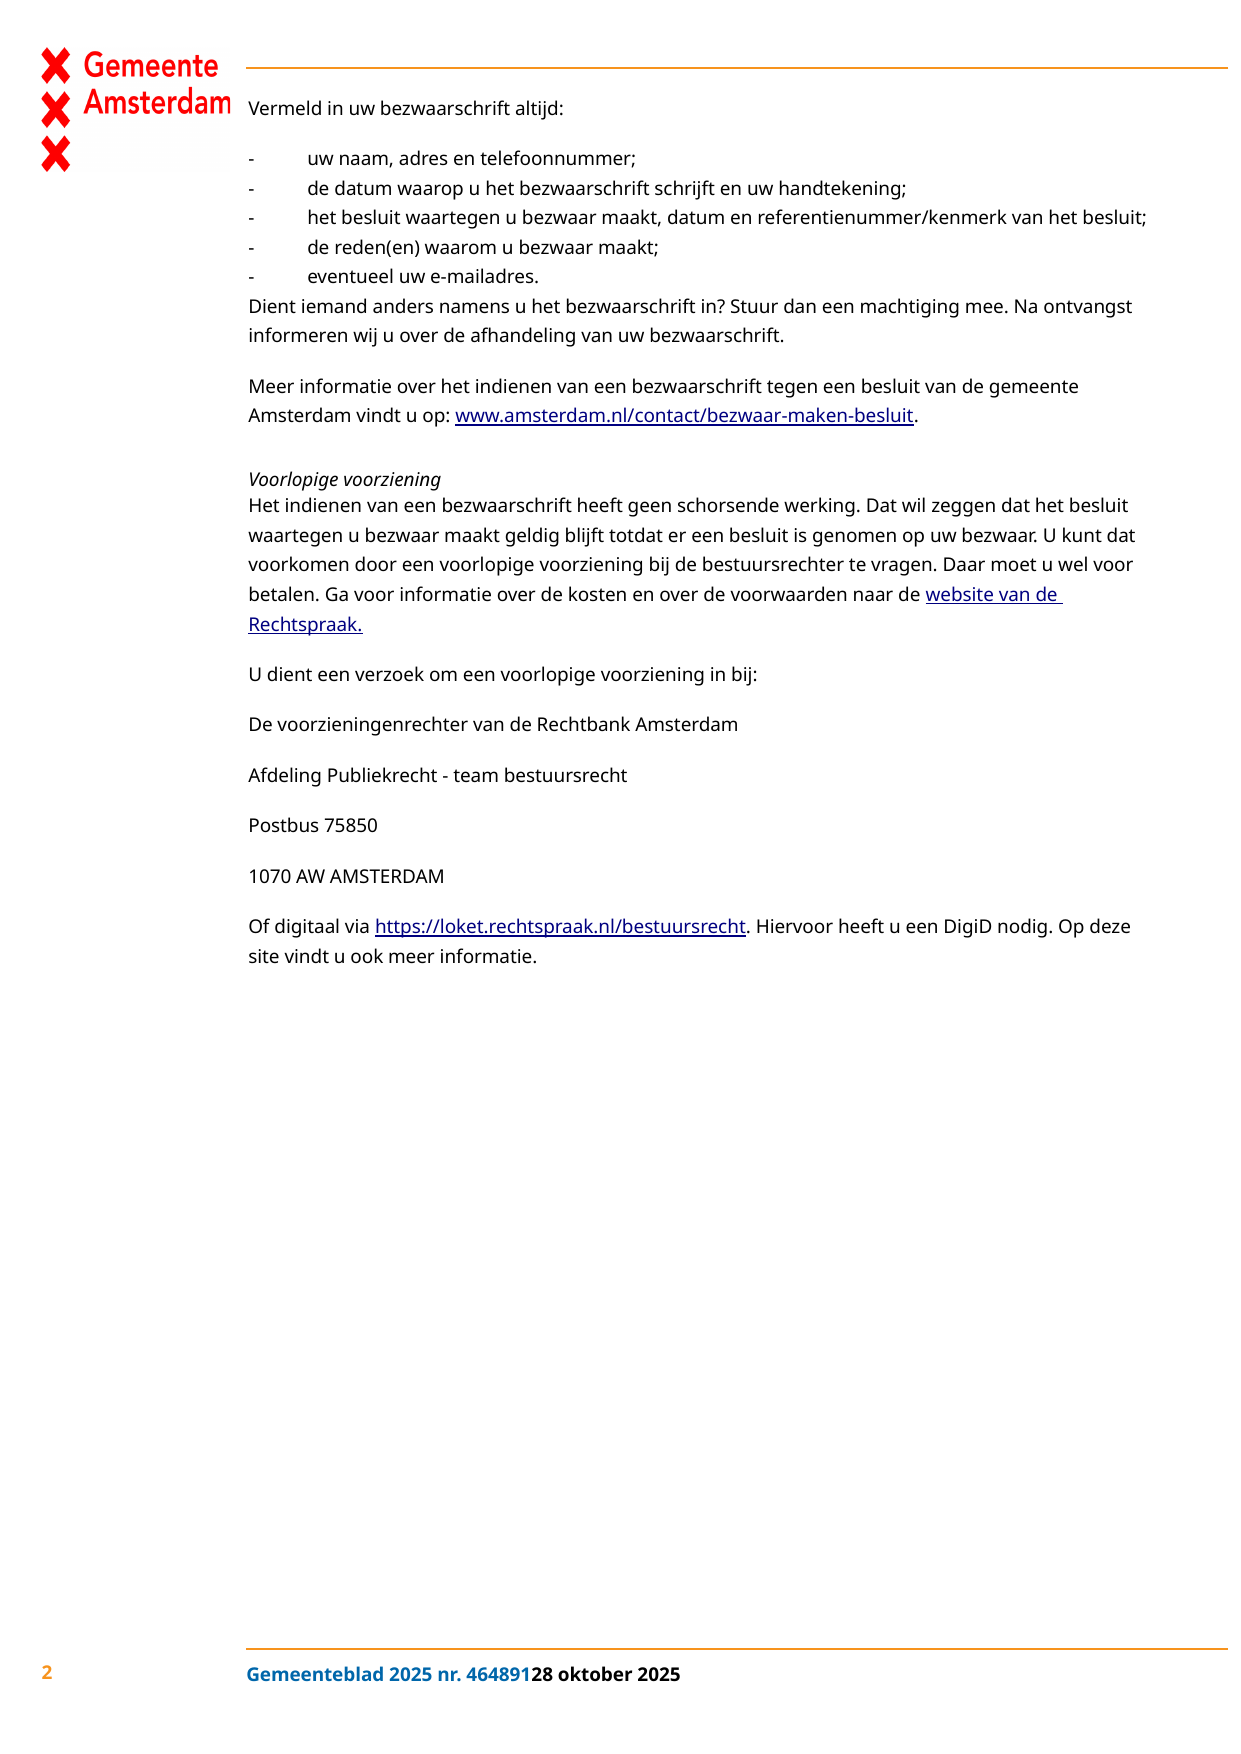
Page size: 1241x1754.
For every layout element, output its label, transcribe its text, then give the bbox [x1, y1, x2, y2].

list de datum waarop u het bezwaarschrift schrijft en uw handtekening; [248, 175, 1152, 201]
list de reden(en) waarom u bezwaar maakt; [248, 234, 1152, 260]
text 1070 AW AMSTERDAM [248, 863, 1152, 888]
text De voorzieningenrechter van de Rechtbank Amsterdam [248, 712, 1152, 737]
text Postbus 75850 [248, 812, 1152, 838]
list uw naam, adres en telefoonnummer; [248, 145, 1152, 171]
text U dient een verzoek om een voorlopige voorziening in bij: [248, 661, 1152, 687]
text Voorlopige voorziening [248, 467, 1152, 492]
picture [41, 47, 231, 172]
list het besluit waartegen u bezwaar maakt, datum en referentienummer/kenmerk van het besluit; [248, 204, 1152, 230]
list eventueel uw e-mailadres. [248, 263, 1152, 289]
text Het indienen van een bezwaarschrift heeft geen schorsende werking. Dat wil zeggen dat het besluit waartegen u bezwaar maakt geldig blijft totdat er een besluit is genomen op uw bezwaar. U kunt dat voorkomen door een voorlopige voorziening bij de bestuursrechter te vragen. Daar moet u wel voor betalen. Ga voor informatie over de kosten en over de voorwaarden naar de website van de Rechtspraak. [248, 492, 1152, 636]
text Dient iemand anders namens u het bezwaarschrift in? Stuur dan een machtiging mee. Na ontvangst informeren wij u over de afhandeling van uw bezwaarschrift. [248, 293, 1152, 348]
text Vermeld in uw bezwaarschrift altijd: [248, 95, 1152, 121]
text Meer informatie over het indienen van een bezwaarschrift tegen een besluit van de gemeente Amsterdam vindt u op: www.amsterdam.nl/contact/bezwaar-maken-besluit. [248, 373, 1152, 428]
text Of digitaal via https://loket.rechtspraak.nl/bestuursrecht. Hiervoor heeft u een DigiD nodig. Op deze site vindt u ook meer informatie. [248, 913, 1152, 968]
text Afdeling Publiekrecht - team bestuursrecht [248, 762, 1152, 788]
